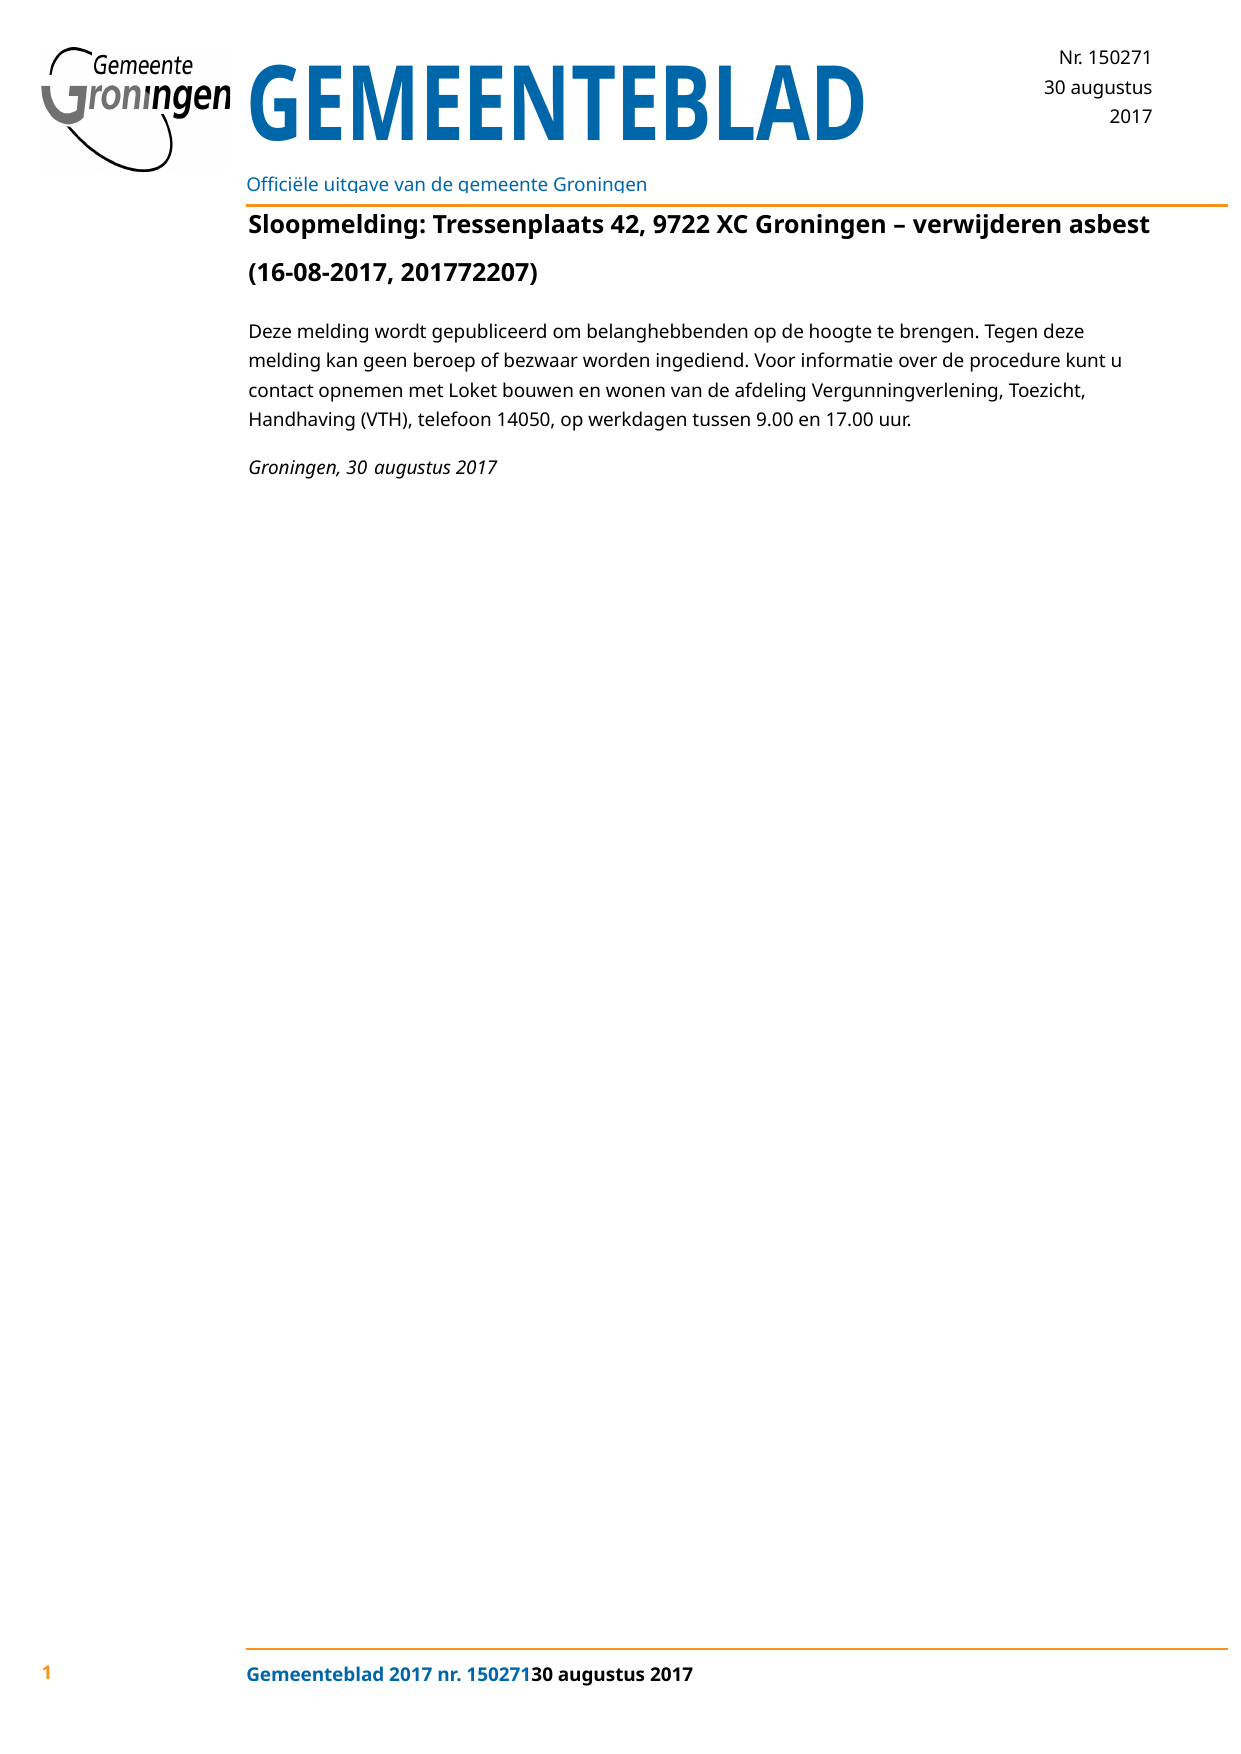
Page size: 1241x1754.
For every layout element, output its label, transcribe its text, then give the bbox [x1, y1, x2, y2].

text Groningen, 30 augustus 2017 [248, 454, 1152, 480]
text Sloopmelding: Tressenplaats 42, 9722 XC Groningen – verwijderen asbest (16-08-2017, 201772207) [248, 207, 1152, 288]
text Deze melding wordt gepubliceerd om belanghebbenden op de hoogte te brengen. Tegen deze melding kan geen beroep of bezwaar worden ingediend. Voor informatie over de procedure kunt u contact opnemen met Loket bouwen en wonen van de afdeling Vergunningverlening, Toezicht, Handhaving (VTH), telefoon 14050, op werkdagen tussen 9.00 en 17.00 uur. [248, 318, 1152, 432]
picture [41, 47, 231, 172]
